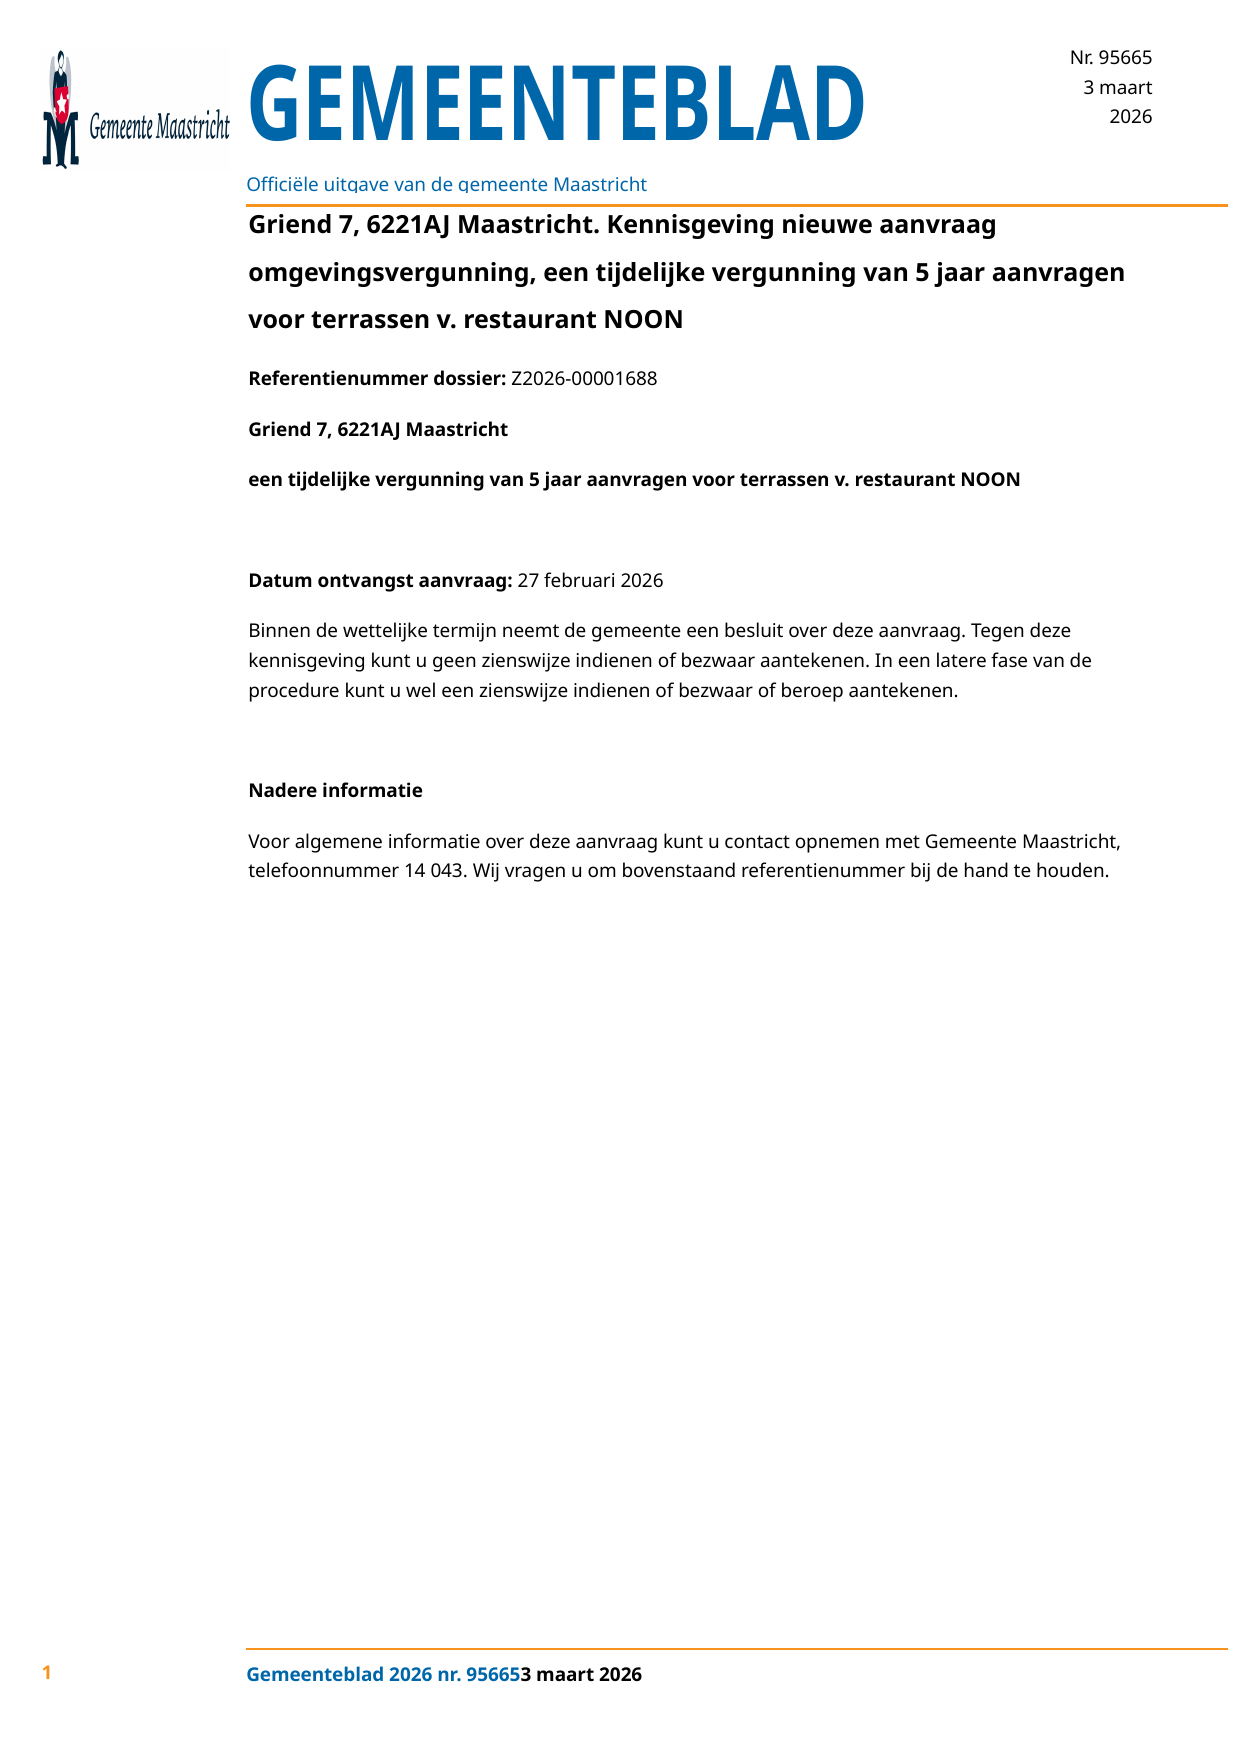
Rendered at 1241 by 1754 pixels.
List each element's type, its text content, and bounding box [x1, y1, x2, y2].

text Binnen de wettelijke termijn neemt de gemeente een besluit over deze aanvraag. Tegen deze kennisgeving kunt u geen zienswijze indienen of bezwaar aantekenen. In een latere fase van de procedure kunt u wel een zienswijze indienen of bezwaar of beroep aantekenen. [248, 618, 1152, 702]
text een tijdelijke vergunning van 5 jaar aanvragen voor terrassen v. restaurant NOON [248, 466, 1152, 492]
text Griend 7, 6221AJ Maastricht. Kennisgeving nieuwe aanvraag omgevingsvergunning, een tijdelijke vergunning van 5 jaar aanvragen voor terrassen v. restaurant NOON [248, 207, 1152, 336]
text Nadere informatie [248, 778, 1152, 803]
text Griend 7, 6221AJ Maastricht [248, 416, 1152, 442]
text Datum ontvangst aanvraag: 27 februari 2026 [248, 567, 1152, 593]
text Voor algemene informatie over deze aanvraag kunt u contact opnemen met Gemeente Maastricht, telefoonnummer 14 043. Wij vragen u om bovenstaand referentienummer bij de hand te houden. [248, 828, 1152, 883]
text Referentienummer dossier: Z2026-00001688 [248, 366, 1152, 391]
picture [41, 47, 231, 172]
